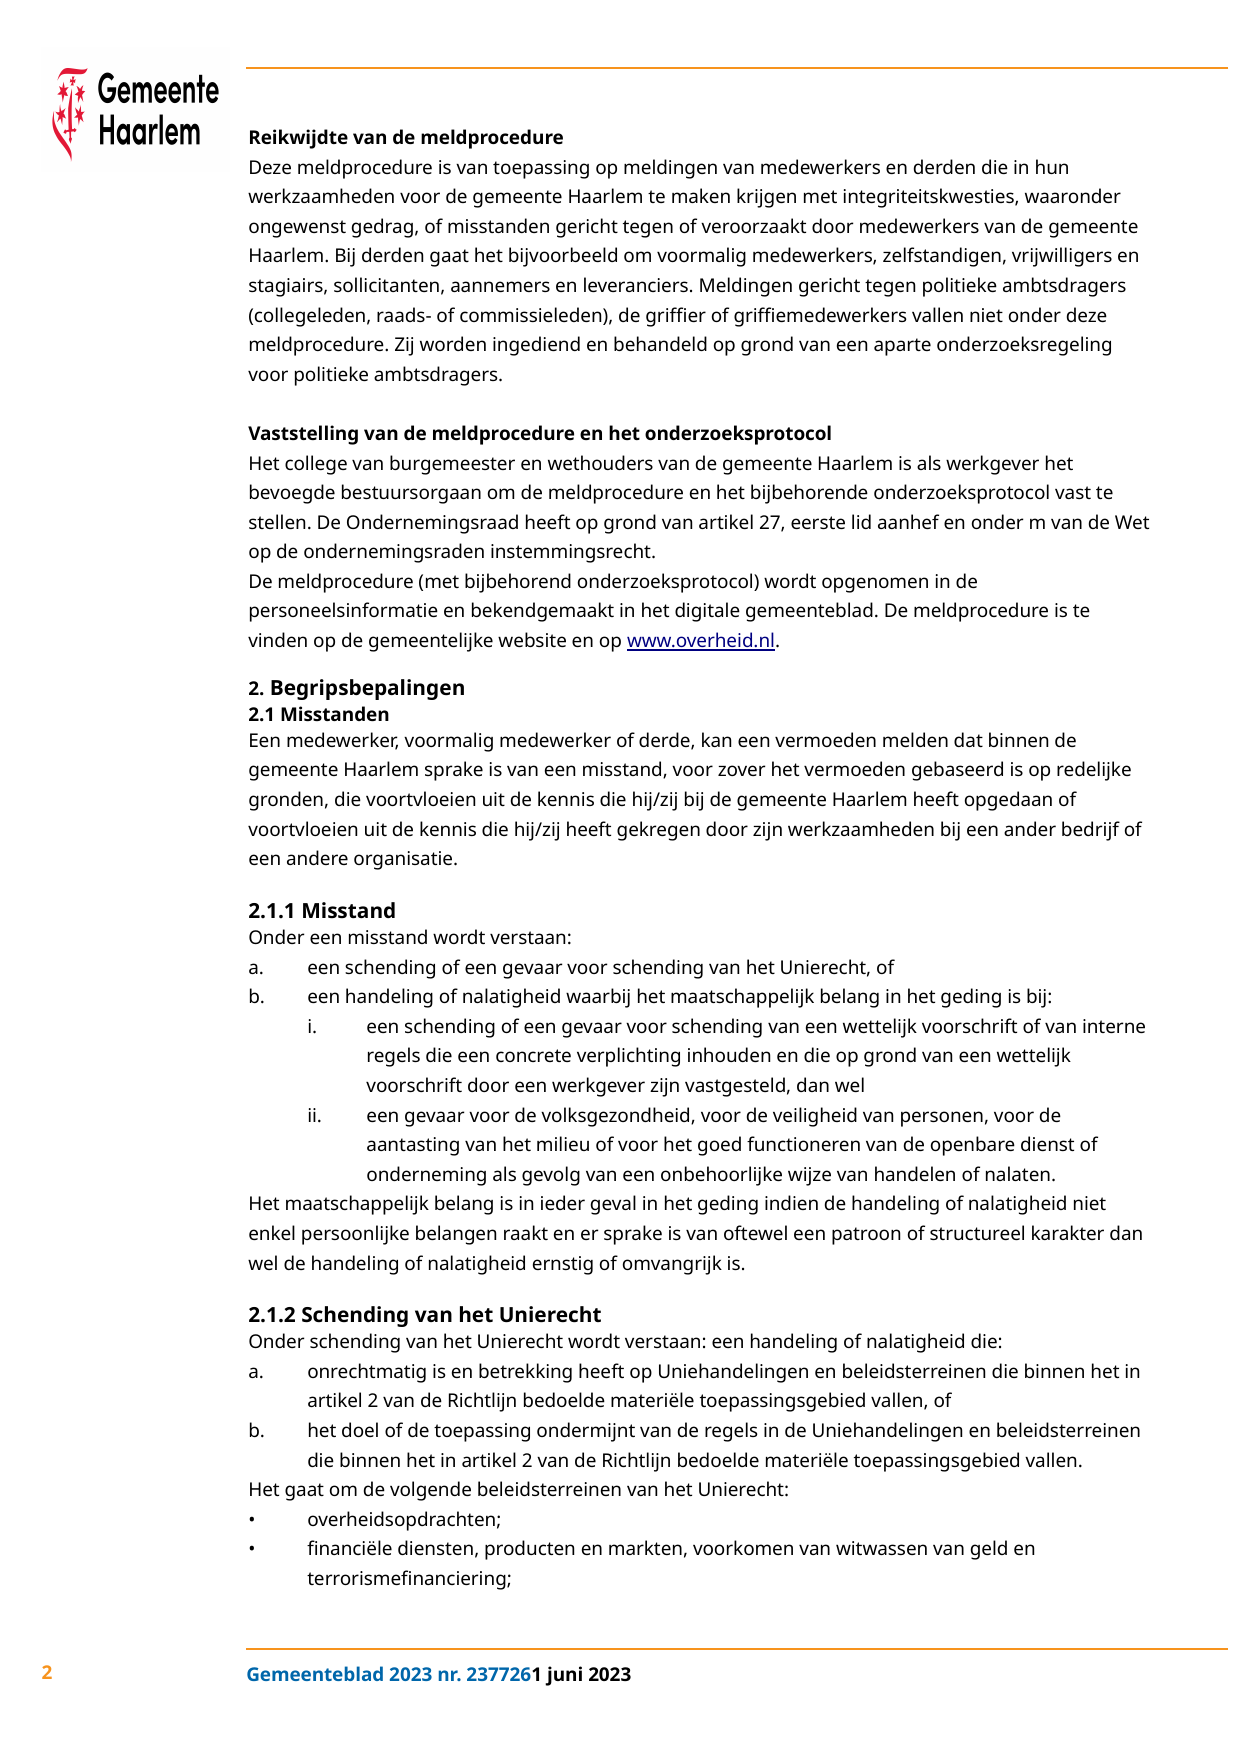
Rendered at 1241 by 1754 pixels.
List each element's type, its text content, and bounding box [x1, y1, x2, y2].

list het doel of de toepassing ondermijnt van de regels in de Uniehandelingen en beleidsterreinen die binnen het in artikel 2 van de Richtlijn bedoelde materiële toepassingsgebied vallen. [248, 1417, 1152, 1473]
text 2. Begripsbepalingen [248, 673, 1152, 701]
text Onder schending van het Unierecht wordt verstaan: een handeling of nalatigheid die: [248, 1328, 1152, 1354]
list een schending of een gevaar voor schending van een wettelijk voorschrift of van interne regels die een concrete verplichting inhouden en die op grond van een wettelijk voorschrift door een werkgever zijn vastgesteld, dan wel [307, 1013, 1152, 1098]
text Reikwijdte van de meldprocedure [248, 124, 1152, 150]
text 2.1.1 Misstand [248, 896, 1152, 924]
text Deze meldprocedure is van toepassing op meldingen van medewerkers en derden die in hun werkzaamheden voor de gemeente Haarlem te maken krijgen met integriteitskwesties, waaronder ongewenst gedrag, of misstanden gericht tegen of veroorzaakt door medewerkers van de gemeente Haarlem. Bij derden gaat het bijvoorbeeld om voormalig medewerkers, zelfstandigen, vrijwilligers en stagiairs, sollicitanten, aannemers en leveranciers. Meldingen gericht tegen politieke ambtsdragers (collegeleden, raads- of commissieleden), de griffier of griffiemedewerkers vallen niet onder deze meldprocedure. Zij worden ingediend en behandeld op grond van een aparte onderzoeksregeling voor politieke ambtsdragers. [248, 154, 1152, 387]
text 2.1 Misstanden [248, 701, 1152, 727]
text Het gaat om de volgende beleidsterreinen van het Unierecht: [248, 1476, 1152, 1502]
text De meldprocedure (met bijbehorend onderzoeksprotocol) wordt opgenomen in de personeelsinformatie en bekendgemaakt in het digitale gemeenteblad. De meldprocedure is te vinden op de gemeentelijke website en op www.overheid.nl. [248, 568, 1152, 653]
text 2.1.2 Schending van het Unierecht [248, 1300, 1152, 1328]
list een gevaar voor de volksgezondheid, voor de veiligheid van personen, voor de aantasting van het milieu of voor het goed functioneren van de openbare dienst of onderneming als gevolg van een onbehoorlijke wijze van handelen of nalaten. [307, 1102, 1152, 1187]
list onrechtmatig is en betrekking heeft op Uniehandelingen en beleidsterreinen die binnen het in artikel 2 van de Richtlijn bedoelde materiële toepassingsgebied vallen, of [248, 1358, 1152, 1413]
list een schending of een gevaar voor schending van het Unierecht, of [248, 954, 1152, 979]
text Het maatschappelijk belang is in ieder geval in het geding indien de handeling of nalatigheid niet enkel persoonlijke belangen raakt en er sprake is van oftewel een patroon of structureel karakter dan wel de handeling of nalatigheid ernstig of omvangrijk is. [248, 1191, 1152, 1275]
list overheidsopdrachten; [248, 1506, 1152, 1532]
list een handeling of nalatigheid waarbij het maatschappelijk belang in het geding is bij: [248, 983, 1152, 1009]
picture [41, 47, 231, 172]
list financiële diensten, producten en markten, voorkomen van witwassen van geld en terrorismefinanciering; [248, 1536, 1152, 1591]
text Onder een misstand wordt verstaan: [248, 924, 1152, 950]
text Vaststelling van de meldprocedure en het onderzoeksprotocol [248, 420, 1152, 446]
text Het college van burgemeester en wethouders van de gemeente Haarlem is als werkgever het bevoegde bestuursorgaan om de meldprocedure en het bijbehorende onderzoeksprotocol vast te stellen. De Ondernemingsraad heeft op grond van artikel 27, eerste lid aanhef en onder m van de Wet op de ondernemingsraden instemmingsrecht. [248, 450, 1152, 564]
text Een medewerker, voormalig medewerker of derde, kan een vermoeden melden dat binnen de gemeente Haarlem sprake is van een misstand, voor zover het vermoeden gebaseerd is op redelijke gronden, die voortvloeien uit de kennis die hij/zij bij de gemeente Haarlem heeft opgedaan of voortvloeien uit de kennis die hij/zij heeft gekregen door zijn werkzaamheden bij een ander bedrijf of een andere organisatie. [248, 727, 1152, 871]
